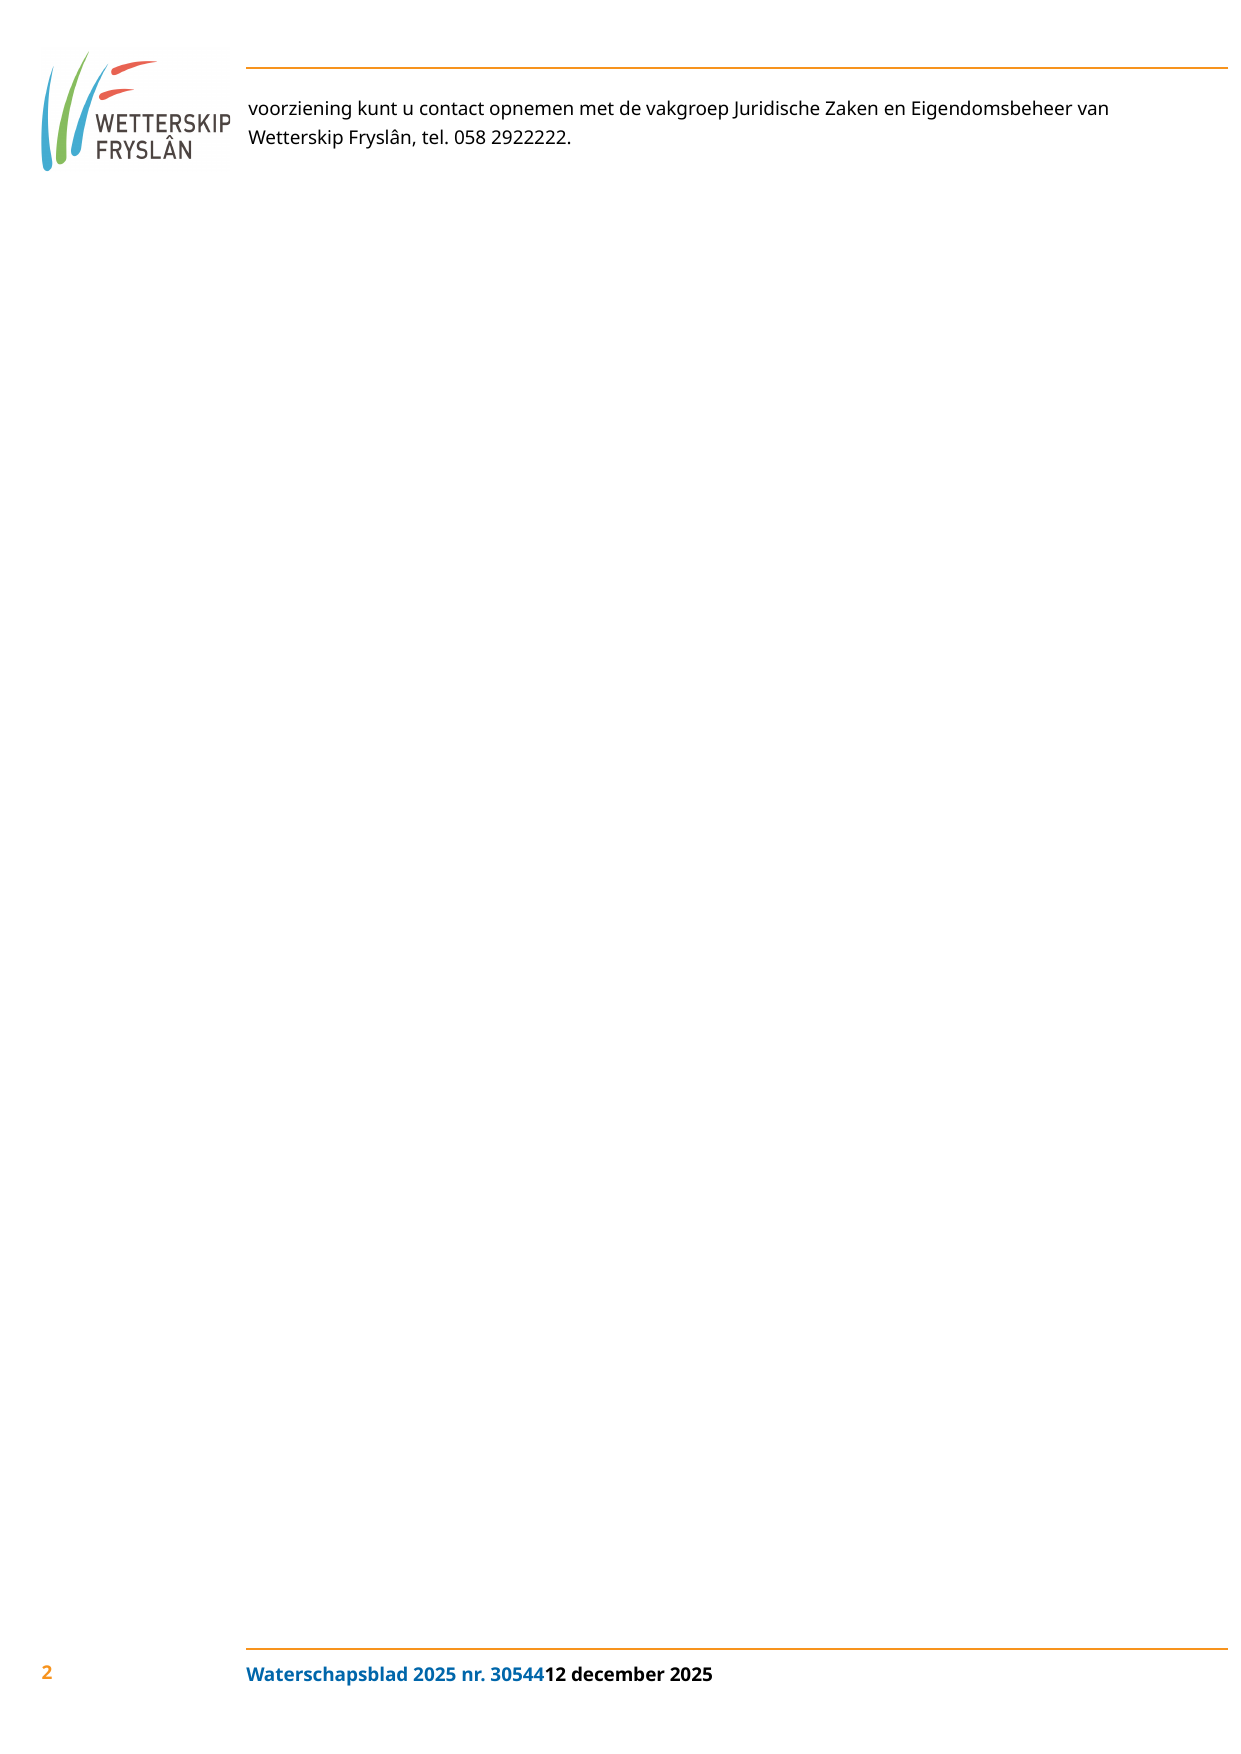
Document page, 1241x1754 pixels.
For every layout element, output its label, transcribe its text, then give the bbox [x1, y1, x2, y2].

text voorziening kunt u contact opnemen met de vakgroep Juridische Zaken en Eigendomsbeheer van Wetterskip Fryslân, tel. 058 2922222. [248, 95, 1152, 150]
picture [41, 47, 231, 172]
